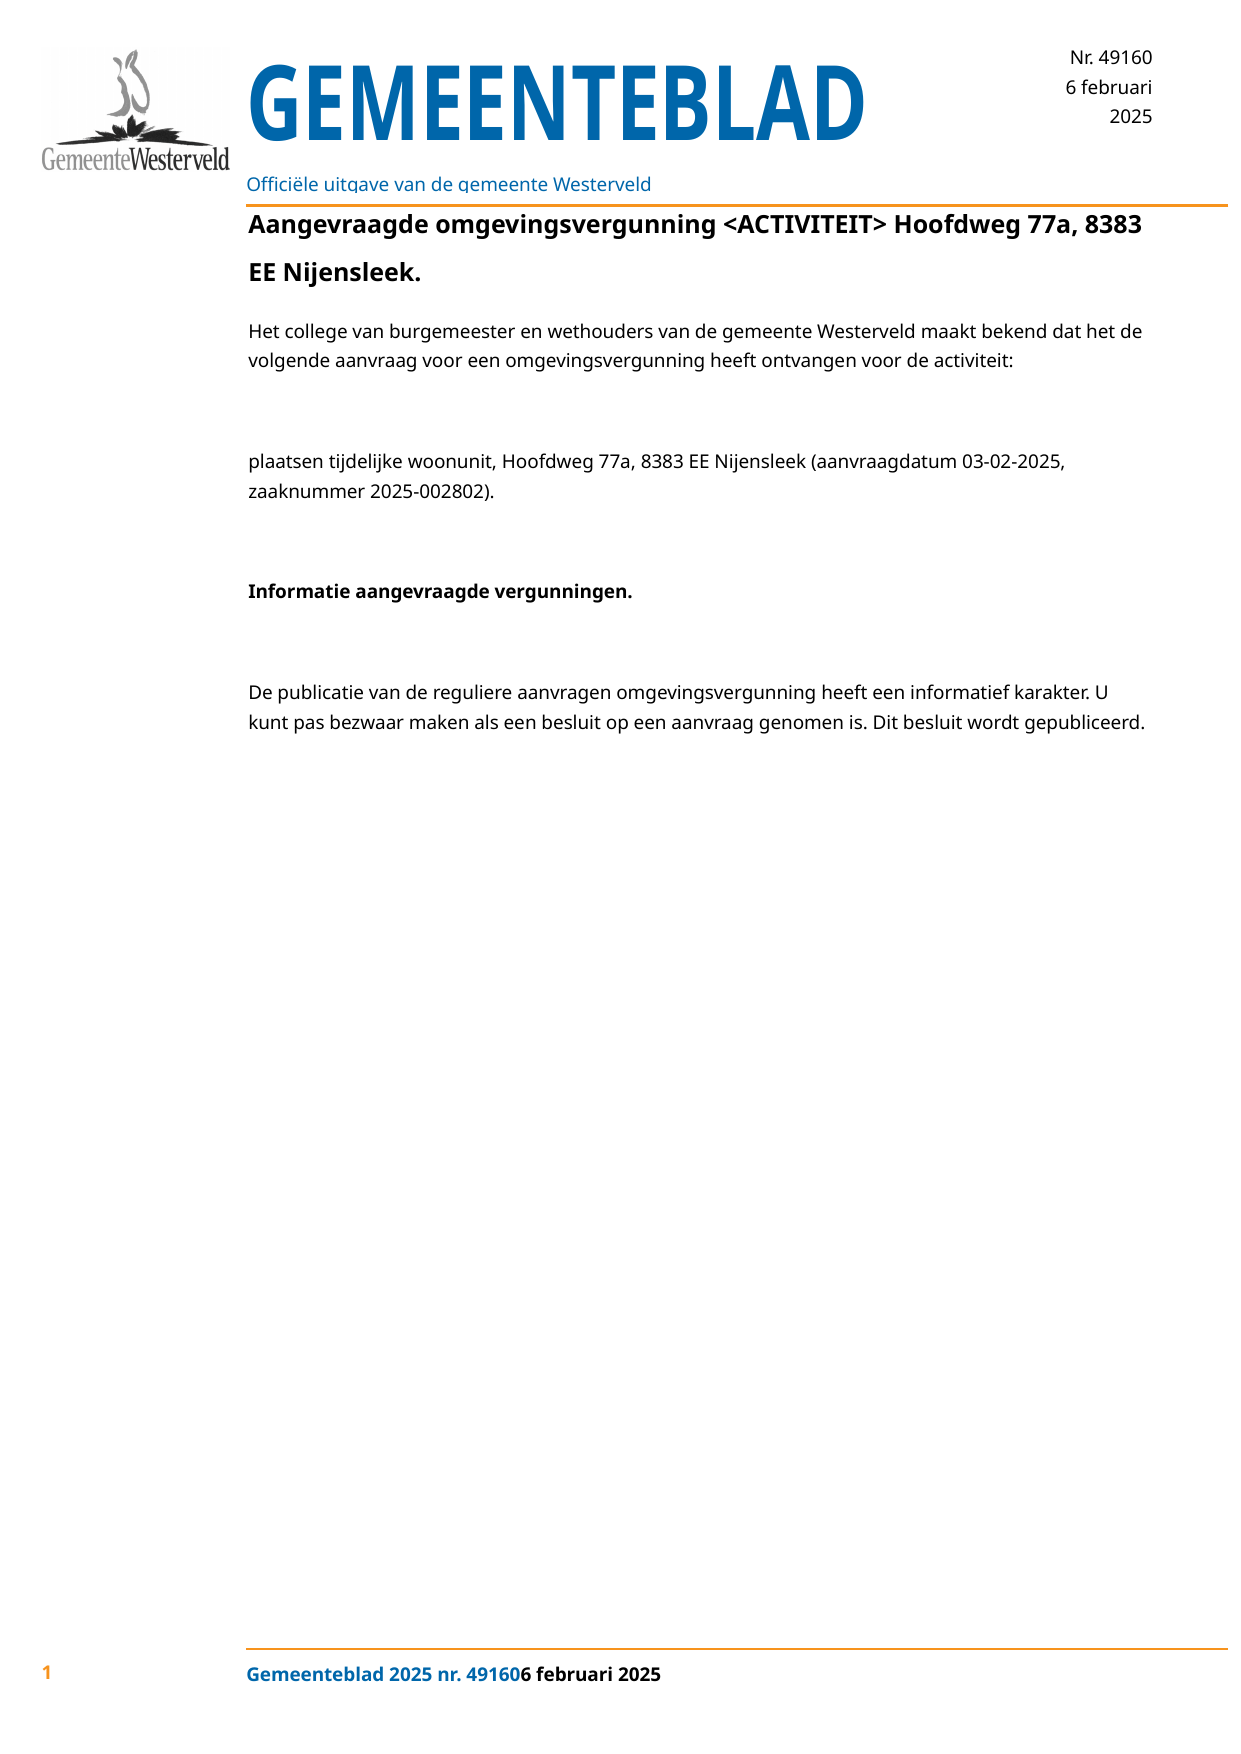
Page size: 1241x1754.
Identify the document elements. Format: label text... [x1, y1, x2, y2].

text De publicatie van de reguliere aanvragen omgevingsvergunning heeft een informatief karakter. U kunt pas bezwaar maken als een besluit op een aanvraag genomen is. Dit besluit wordt gepubliceerd. [248, 679, 1152, 735]
text plaatsen tijdelijke woonunit, Hoofdweg 77a, 8383 EE Nijensleek (aanvraagdatum 03-02-2025, zaaknummer 2025-002802). [248, 448, 1152, 504]
text Informatie aangevraagde vergunningen. [248, 579, 1152, 604]
text Aangevraagde omgevingsvergunning <ACTIVITEIT> Hoofdweg 77a, 8383 EE Nijensleek. [248, 207, 1152, 288]
text Het college van burgemeester en wethouders van de gemeente Westerveld maakt bekend dat het de volgende aanvraag voor een omgevingsvergunning heeft ontvangen voor de activiteit: [248, 318, 1152, 373]
picture [41, 47, 231, 172]
